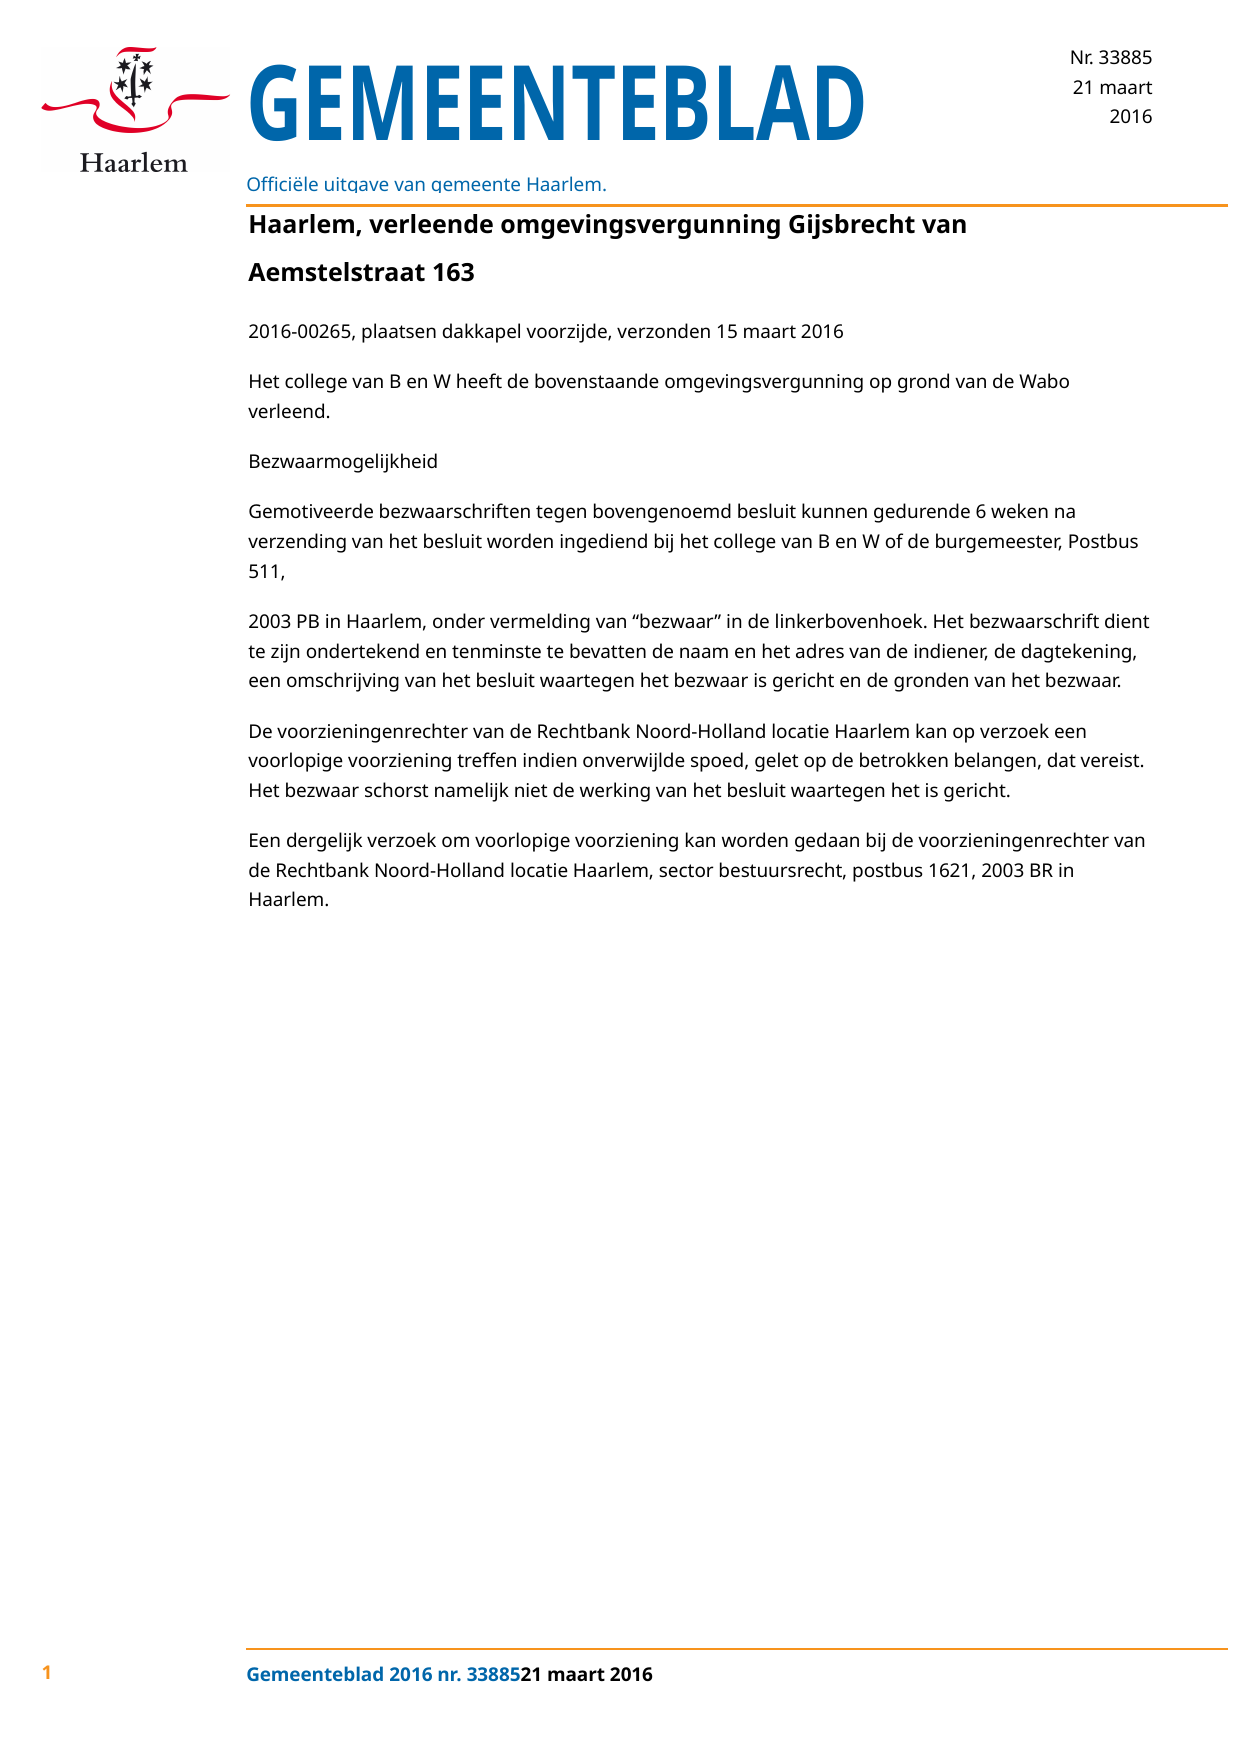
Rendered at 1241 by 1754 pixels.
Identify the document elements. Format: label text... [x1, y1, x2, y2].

text Bezwaarmogelijkheid [248, 448, 1152, 474]
text Gemotiveerde bezwaarschriften tegen bovengenoemd besluit kunnen gedurende 6 weken na verzending van het besluit worden ingediend bij het college van B en W of de burgemeester, Postbus 511, [248, 499, 1152, 584]
text Het college van B en W heeft de bovenstaande omgevingsvergunning op grond van de Wabo verleend. [248, 368, 1152, 424]
text 2016-00265, plaatsen dakkapel voorzijde, verzonden 15 maart 2016 [248, 318, 1152, 344]
text De voorzieningenrechter van de Rechtbank Noord-Holland locatie Haarlem kan op verzoek een voorlopige voorziening treffen indien onverwijlde spoed, gelet op de betrokken belangen, dat vereist. Het bezwaar schorst namelijk niet de werking van het besluit waartegen het is gericht. [248, 718, 1152, 803]
text 2003 PB in Haarlem, onder vermelding van “bezwaar” in de linkerbovenhoek. Het bezwaarschrift dient te zijn ondertekend en tenminste te bevatten de naam en het adres van de indiener, de dagtekening, een omschrijving van het besluit waartegen het bezwaar is gericht en de gronden van het bezwaar. [248, 608, 1152, 693]
picture [41, 47, 231, 172]
text Een dergelijk verzoek om voorlopige voorziening kan worden gedaan bij de voorzieningenrechter van de Rechtbank Noord-Holland locatie Haarlem, sector bestuursrecht, postbus 1621, 2003 BR in Haarlem. [248, 827, 1152, 912]
text Haarlem, verleende omgevingsvergunning Gijsbrecht van Aemstelstraat 163 [248, 207, 1152, 288]
